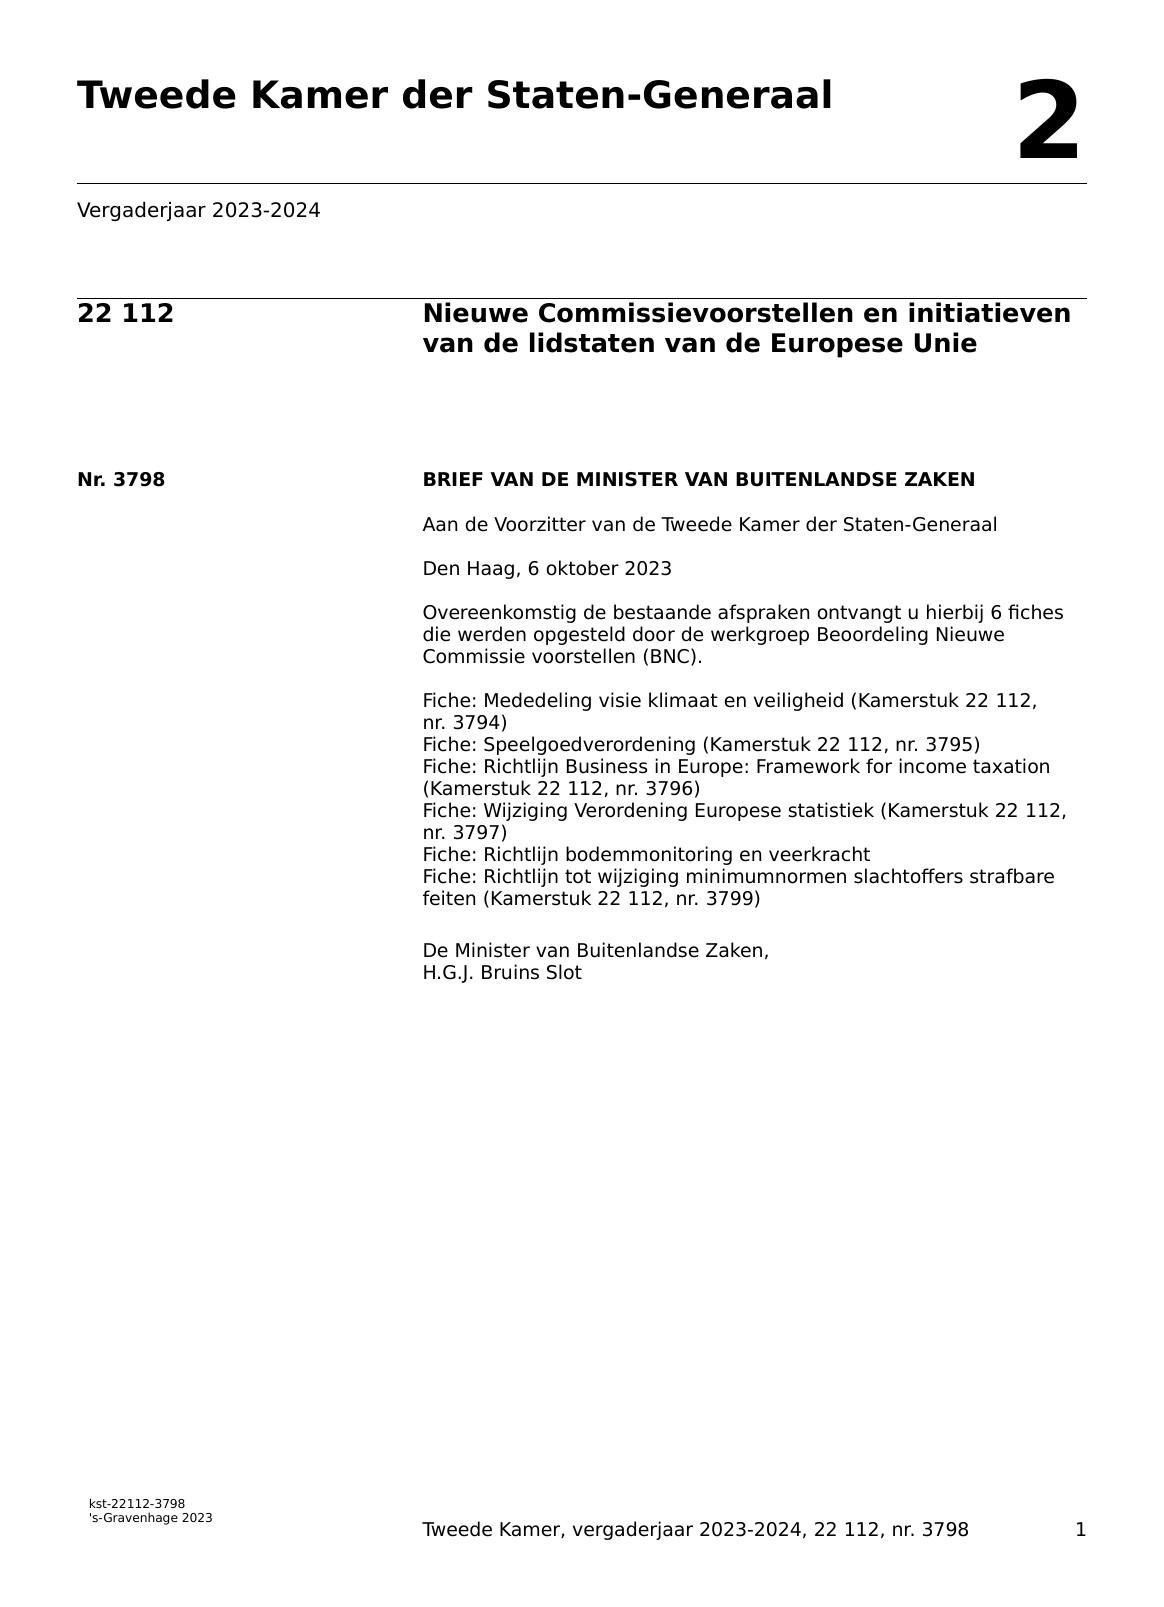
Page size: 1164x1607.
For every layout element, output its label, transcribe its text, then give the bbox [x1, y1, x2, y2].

table_cell Vergaderjaar 2023-2024 [77, 184, 1087, 298]
text Overeenkomstig de bestaande afspraken ontvangt u hierbij 6 fiches die werden opgesteld door de werkgroep Beoordeling Nieuwe Commissie voorstellen (BNC). [422, 602, 1087, 668]
text Fiche: Speelgoedverordening (Kamerstuk 22 112, nr. 3795) [422, 734, 1087, 756]
text Aan de Voorzitter van de Tweede Kamer der Staten-Generaal [422, 513, 1087, 536]
subtitle Nr. 3798 BRIEF VAN DE MINISTER VAN BUITENLANDSE ZAKEN [77, 469, 1087, 491]
text kst-22112-3798 [88, 1497, 323, 1511]
text Den Haag, 6 oktober 2023 [422, 558, 1087, 580]
subtitle 22 112 Nieuwe Commissievoorstellen en initiatieven van de lidstaten van de Europese Unie [77, 299, 1087, 358]
text Fiche: Richtlijn Business in Europe: Framework for income taxation (Kamerstuk 22 112, nr. 3796) [422, 756, 1087, 800]
table_header Tweede Kamer der Staten-Generaal [77, 59, 886, 183]
table_header 2 [886, 59, 1087, 183]
text Fiche: Richtlijn tot wijziging minimumnormen slachtoffers strafbare feiten (Kamerstuk 22 112, nr. 3799) [422, 866, 1087, 910]
text Fiche: Mededeling visie klimaat en veiligheid (Kamerstuk 22 112, nr. 3794) [422, 690, 1087, 734]
text De Minister van Buitenlandse Zaken, H.G.J. Bruins Slot [422, 940, 1087, 984]
text Fiche: Wijziging Verordening Europese statistiek (Kamerstuk 22 112, nr. 3797) [422, 800, 1087, 844]
text 's-Gravenhage 2023 [88, 1511, 323, 1525]
text Fiche: Richtlijn bodemmonitoring en veerkracht [422, 844, 1087, 866]
